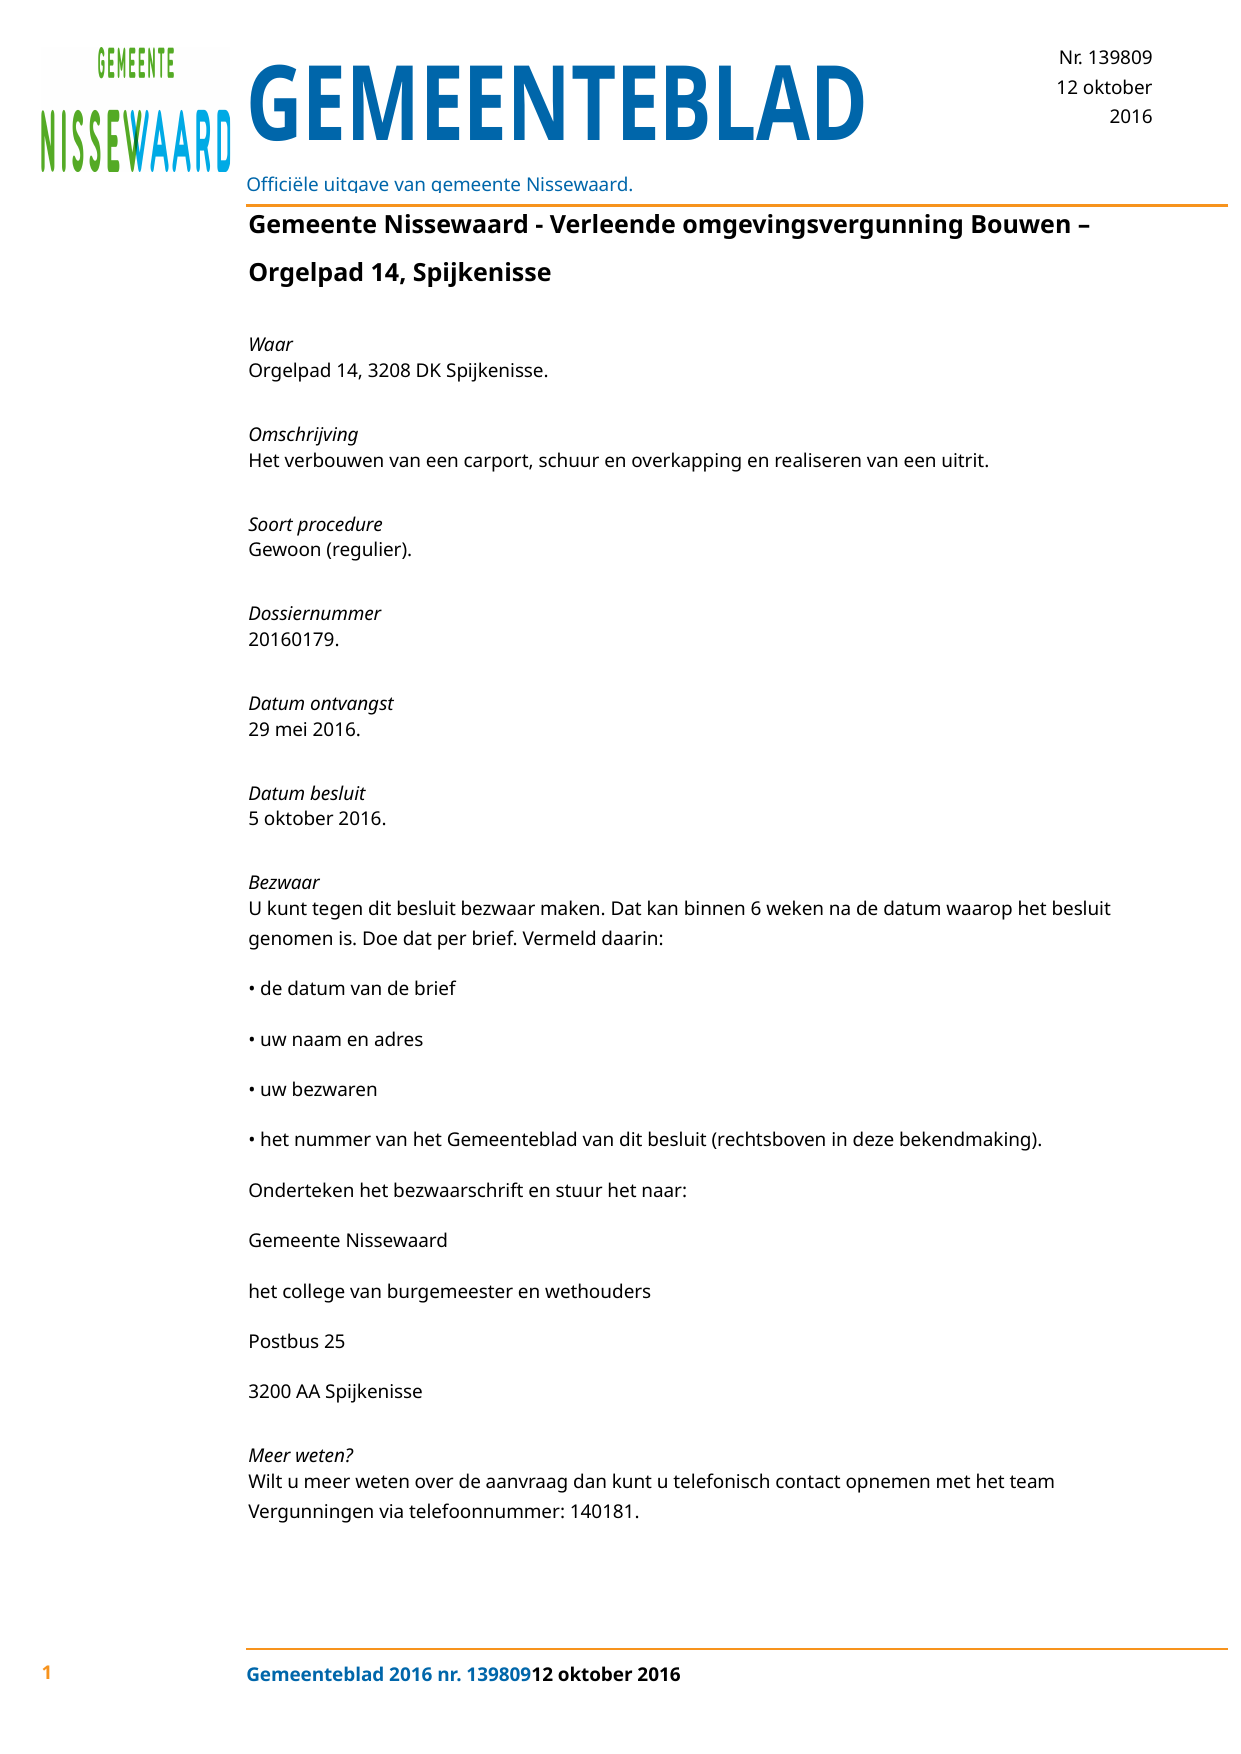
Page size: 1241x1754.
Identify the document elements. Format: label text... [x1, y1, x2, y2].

text Gewoon (regulier). [248, 537, 1152, 562]
text Dossiernummer [248, 601, 1152, 626]
text Wilt u meer weten over de aanvraag dan kunt u telefonisch contact opnemen met het team Vergunningen via telefoonnummer: 140181. [248, 1468, 1152, 1524]
text Het verbouwen van een carport, schuur en overkapping en realiseren van een uitrit. [248, 447, 1152, 473]
picture [201, 122, 206, 138]
text Datum ontvangst [248, 690, 1152, 716]
text • de datum van de brief [248, 975, 1152, 1001]
text Meer weten? [248, 1443, 1152, 1468]
picture [176, 157, 187, 172]
text U kunt tegen dit besluit bezwaar maken. Dat kan binnen 6 weken na de datum waarop het besluit genomen is. Doe dat per brief. Vermeld daarin: [248, 895, 1152, 951]
text 3200 AA Spijkenisse [248, 1379, 1152, 1404]
picture [222, 122, 227, 160]
text Datum besluit [248, 780, 1152, 806]
text 29 mei 2016. [248, 716, 1152, 742]
text Orgelpad 14, 3208 DK Spijkenisse. [248, 357, 1152, 383]
text Onderteken het bezwaarschrift en stuur het naar: [248, 1177, 1152, 1203]
text Gemeente Nissewaard [248, 1227, 1152, 1253]
picture [154, 157, 165, 172]
text 20160179. [248, 626, 1152, 652]
text • uw bezwaren [248, 1076, 1152, 1102]
picture [41, 47, 231, 172]
text Waar [248, 331, 1152, 357]
picture [200, 151, 206, 172]
text • uw naam en adres [248, 1026, 1152, 1051]
text het college van burgemeester en wethouders [248, 1278, 1152, 1303]
text Bezwaar [248, 869, 1152, 895]
text Postbus 25 [248, 1328, 1152, 1354]
text Omschrijving [248, 421, 1152, 447]
text Soort procedure [248, 511, 1152, 537]
text Gemeente Nissewaard - Verleende omgevingsvergunning Bouwen – Orgelpad 14, Spijkenisse [248, 207, 1152, 288]
text • het nummer van het Gemeenteblad van dit besluit (rechtsboven in deze bekendmaking). [248, 1127, 1152, 1152]
text 5 oktober 2016. [248, 806, 1152, 831]
